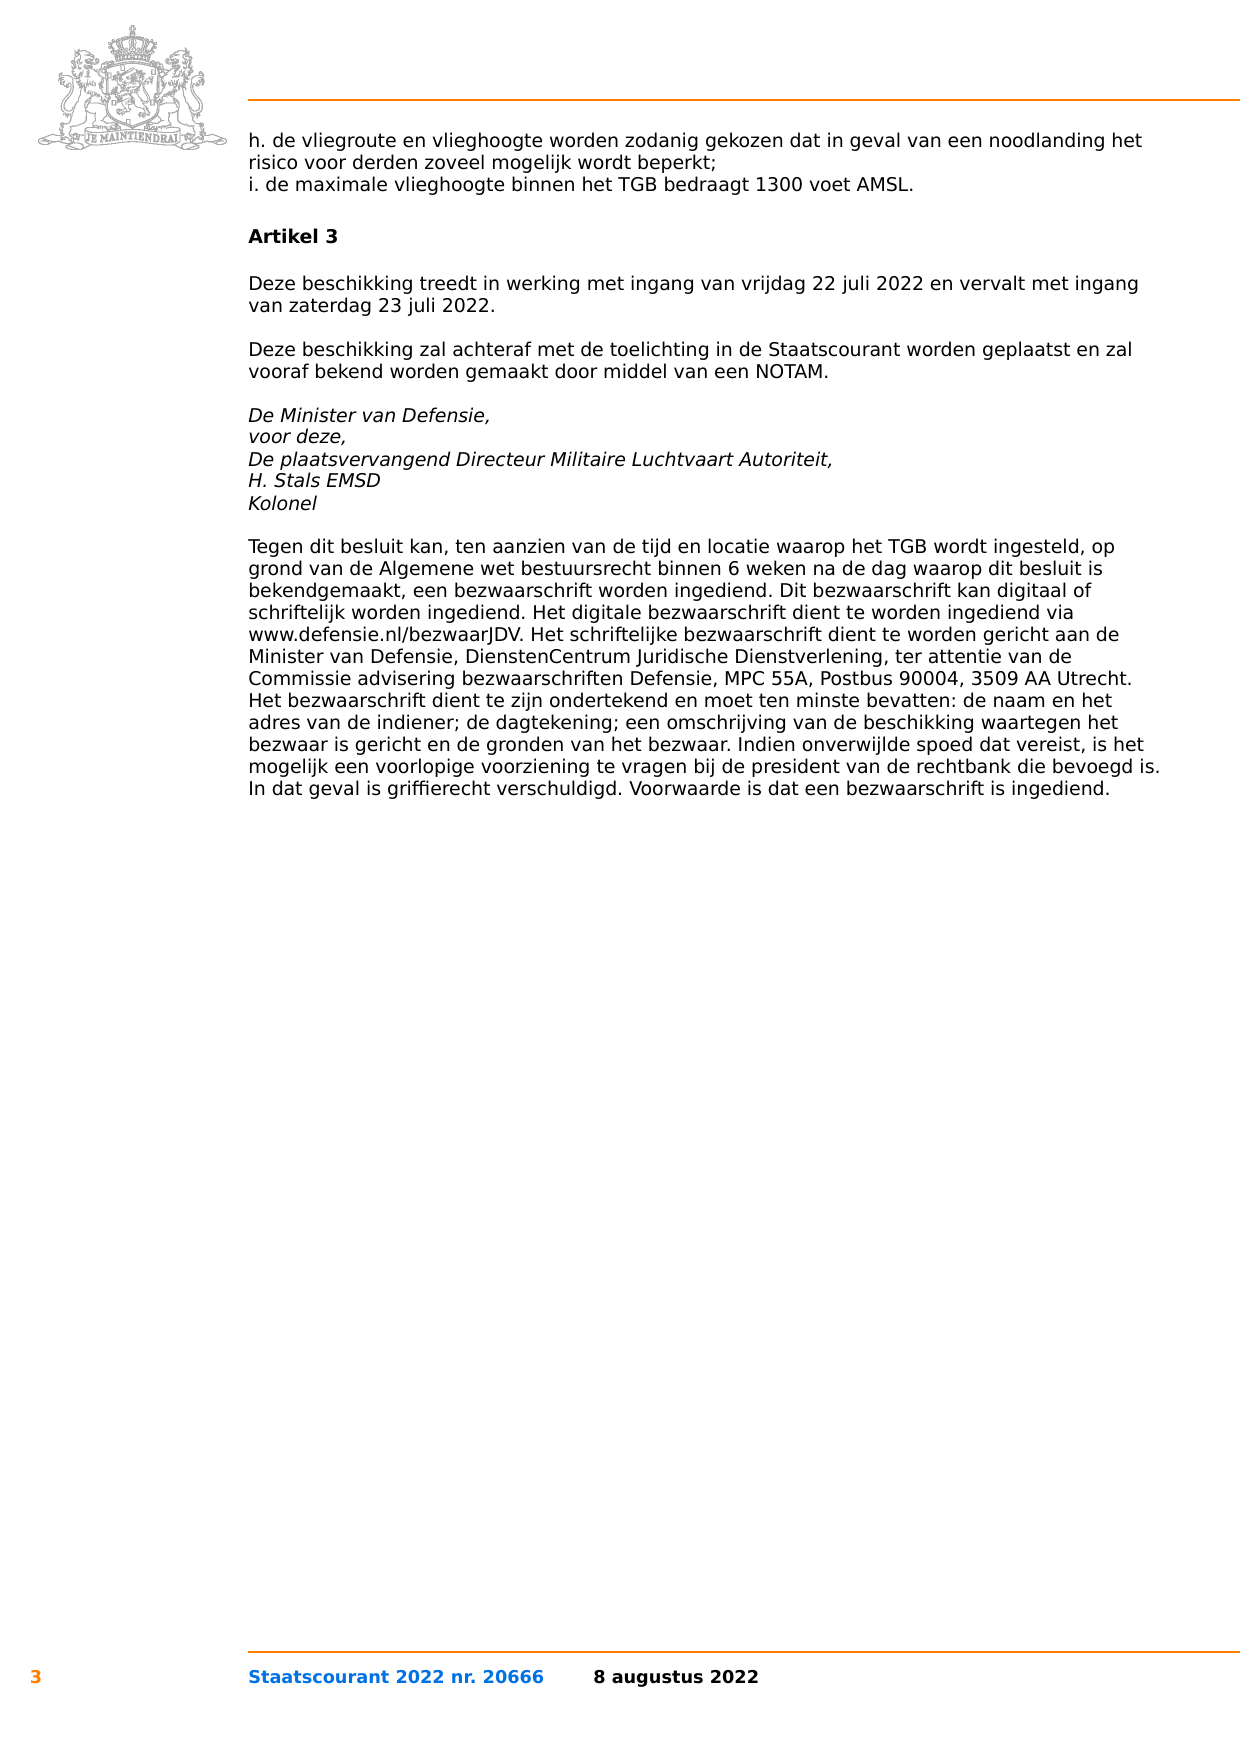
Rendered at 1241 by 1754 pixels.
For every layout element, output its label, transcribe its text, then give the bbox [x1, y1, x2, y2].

text De Minister van Defensie, voor deze, De plaatsvervangend Directeur Militaire Luchtvaart Autoriteit, H. Stals EMSD Kolonel [248, 404, 1163, 514]
picture [38, 25, 227, 150]
text Deze beschikking treedt in werking met ingang van vrijdag 22 juli 2022 en vervalt met ingang van zaterdag 23 juli 2022. [248, 273, 1163, 317]
text h. de vliegroute en vlieghoogte worden zodanig gekozen dat in geval van een noodlanding het risico voor derden zoveel mogelijk wordt beperkt; [248, 130, 1163, 174]
subtitle Artikel 3 [248, 226, 1163, 248]
text Deze beschikking zal achteraf met de toelichting in de Staatscourant worden geplaatst en zal vooraf bekend worden gemaakt door middel van een NOTAM. [248, 339, 1163, 383]
text i. de maximale vlieghoogte binnen het TGB bedraagt 1300 voet AMSL. [248, 174, 1163, 196]
text Tegen dit besluit kan, ten aanzien van de tijd en locatie waarop het TGB wordt ingesteld, op grond van de Algemene wet bestuursrecht binnen 6 weken na de dag waarop dit besluit is bekendgemaakt, een bezwaarschrift worden ingediend. Dit bezwaarschrift kan digitaal of schriftelijk worden ingediend. Het digitale bezwaarschrift dient te worden ingediend via www.defensie.nl/bezwaarJDV. Het schriftelijke bezwaarschrift dient te worden gericht aan de Minister van Defensie, DienstenCentrum Juridische Dienstverlening, ter attentie van de Commissie advisering bezwaarschriften Defensie, MPC 55A, Postbus 90004, 3509 AA Utrecht. Het bezwaarschrift dient te zijn ondertekend en moet ten minste bevatten: de naam en het adres van de indiener; de dagtekening; een omschrijving van de beschikking waartegen het bezwaar is gericht en de gronden van het bezwaar. Indien onverwijlde spoed dat vereist, is het mogelijk een voorlopige voorziening te vragen bij de president van de rechtbank die bevoegd is. In dat geval is griffierecht verschuldigd. Voorwaarde is dat een bezwaarschrift is ingediend. [248, 536, 1163, 800]
